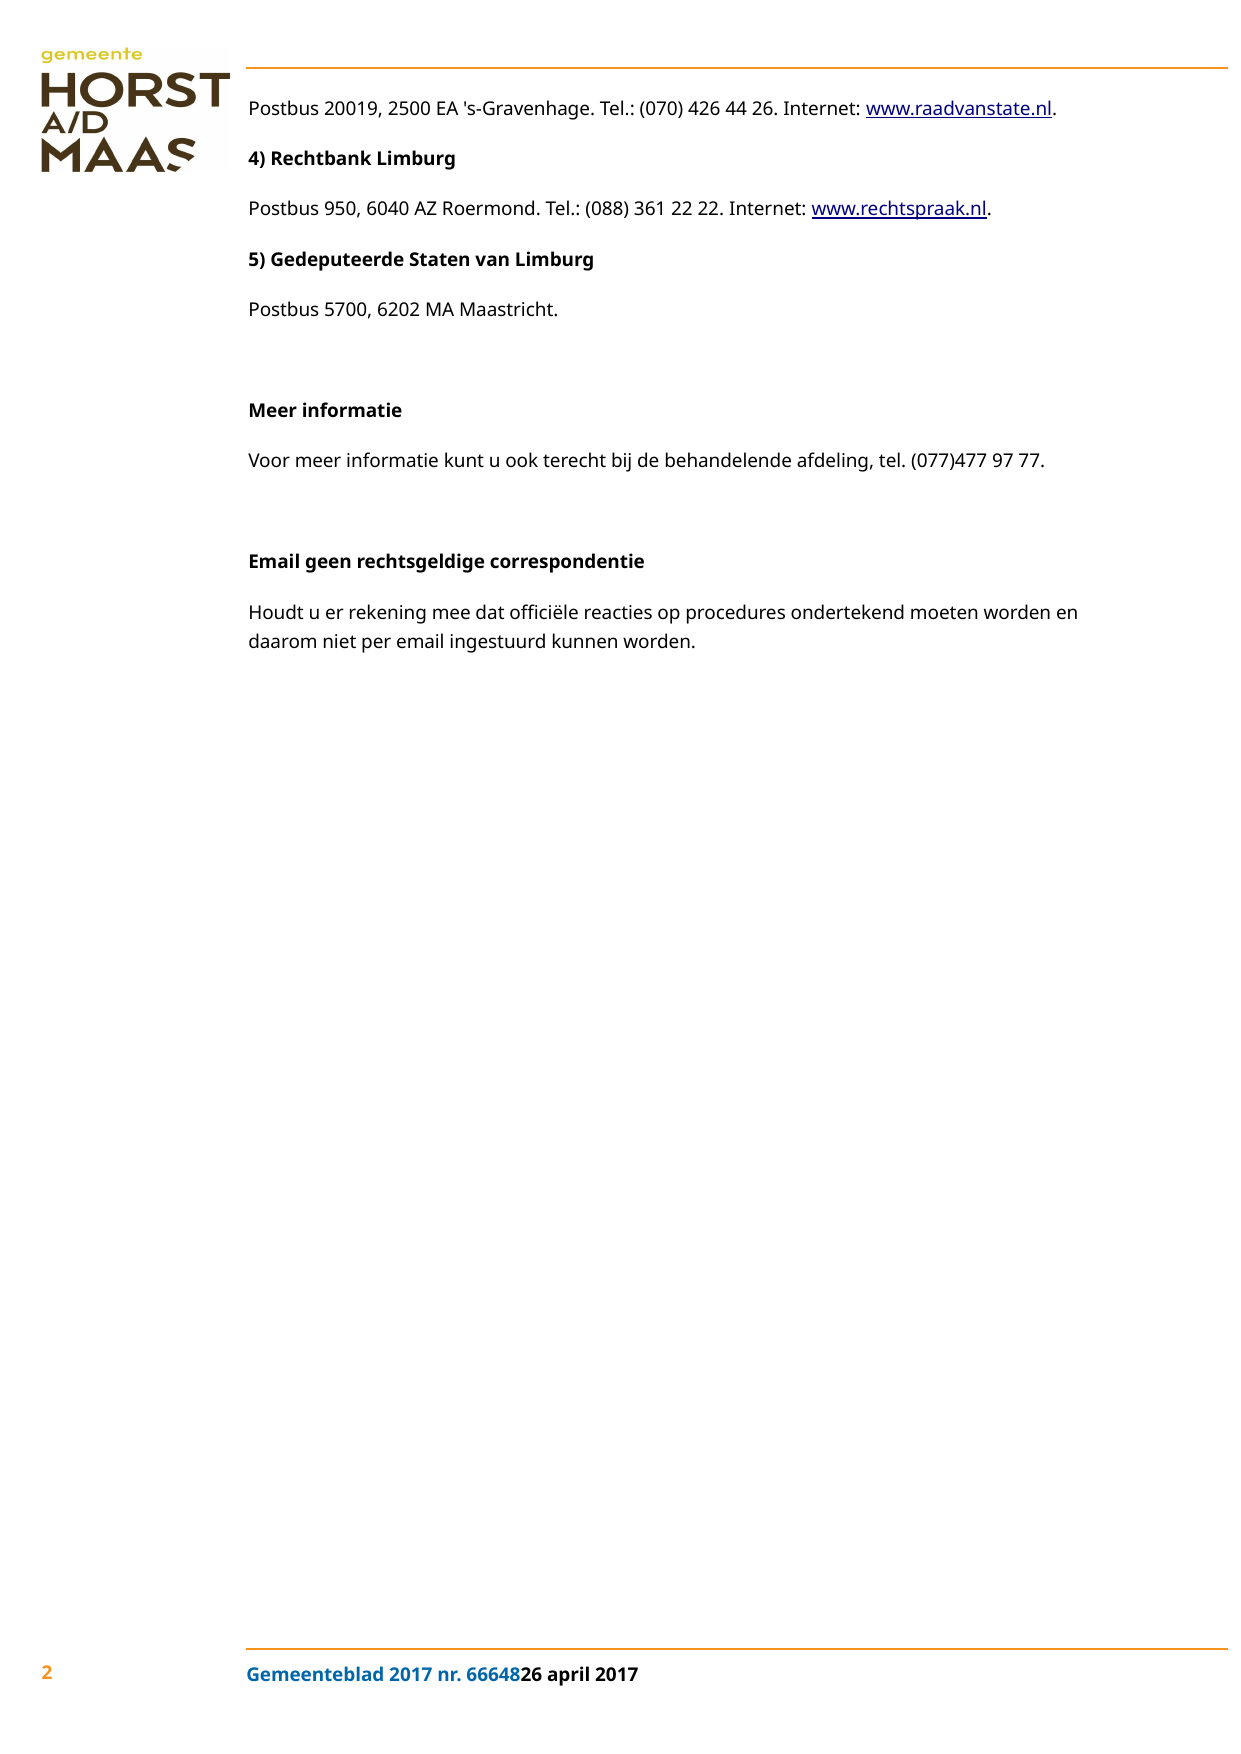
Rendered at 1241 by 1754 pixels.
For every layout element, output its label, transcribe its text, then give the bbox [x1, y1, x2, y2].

text Voor meer informatie kunt u ook terecht bij de behandelende afdeling, tel. (077)477 97 77. [248, 448, 1152, 473]
text Postbus 20019, 2500 EA 's-Gravenhage. Tel.: (070) 426 44 26. Internet: www.raadvanstate.nl. [248, 95, 1152, 121]
text 5) Gedeputeerde Staten van Limburg [248, 246, 1152, 272]
text Postbus 950, 6040 AZ Roermond. Tel.: (088) 361 22 22. Internet: www.rechtspraak.nl. [248, 196, 1152, 221]
text 4) Rechtbank Limburg [248, 145, 1152, 171]
text Meer informatie [248, 397, 1152, 423]
picture [41, 47, 231, 172]
text Email geen rechtsgeldige correspondentie [248, 548, 1152, 574]
text Postbus 5700, 6202 MA Maastricht. [248, 296, 1152, 322]
text Houdt u er rekening mee dat officiële reacties op procedures ondertekend moeten worden en daarom niet per email ingestuurd kunnen worden. [248, 599, 1152, 654]
